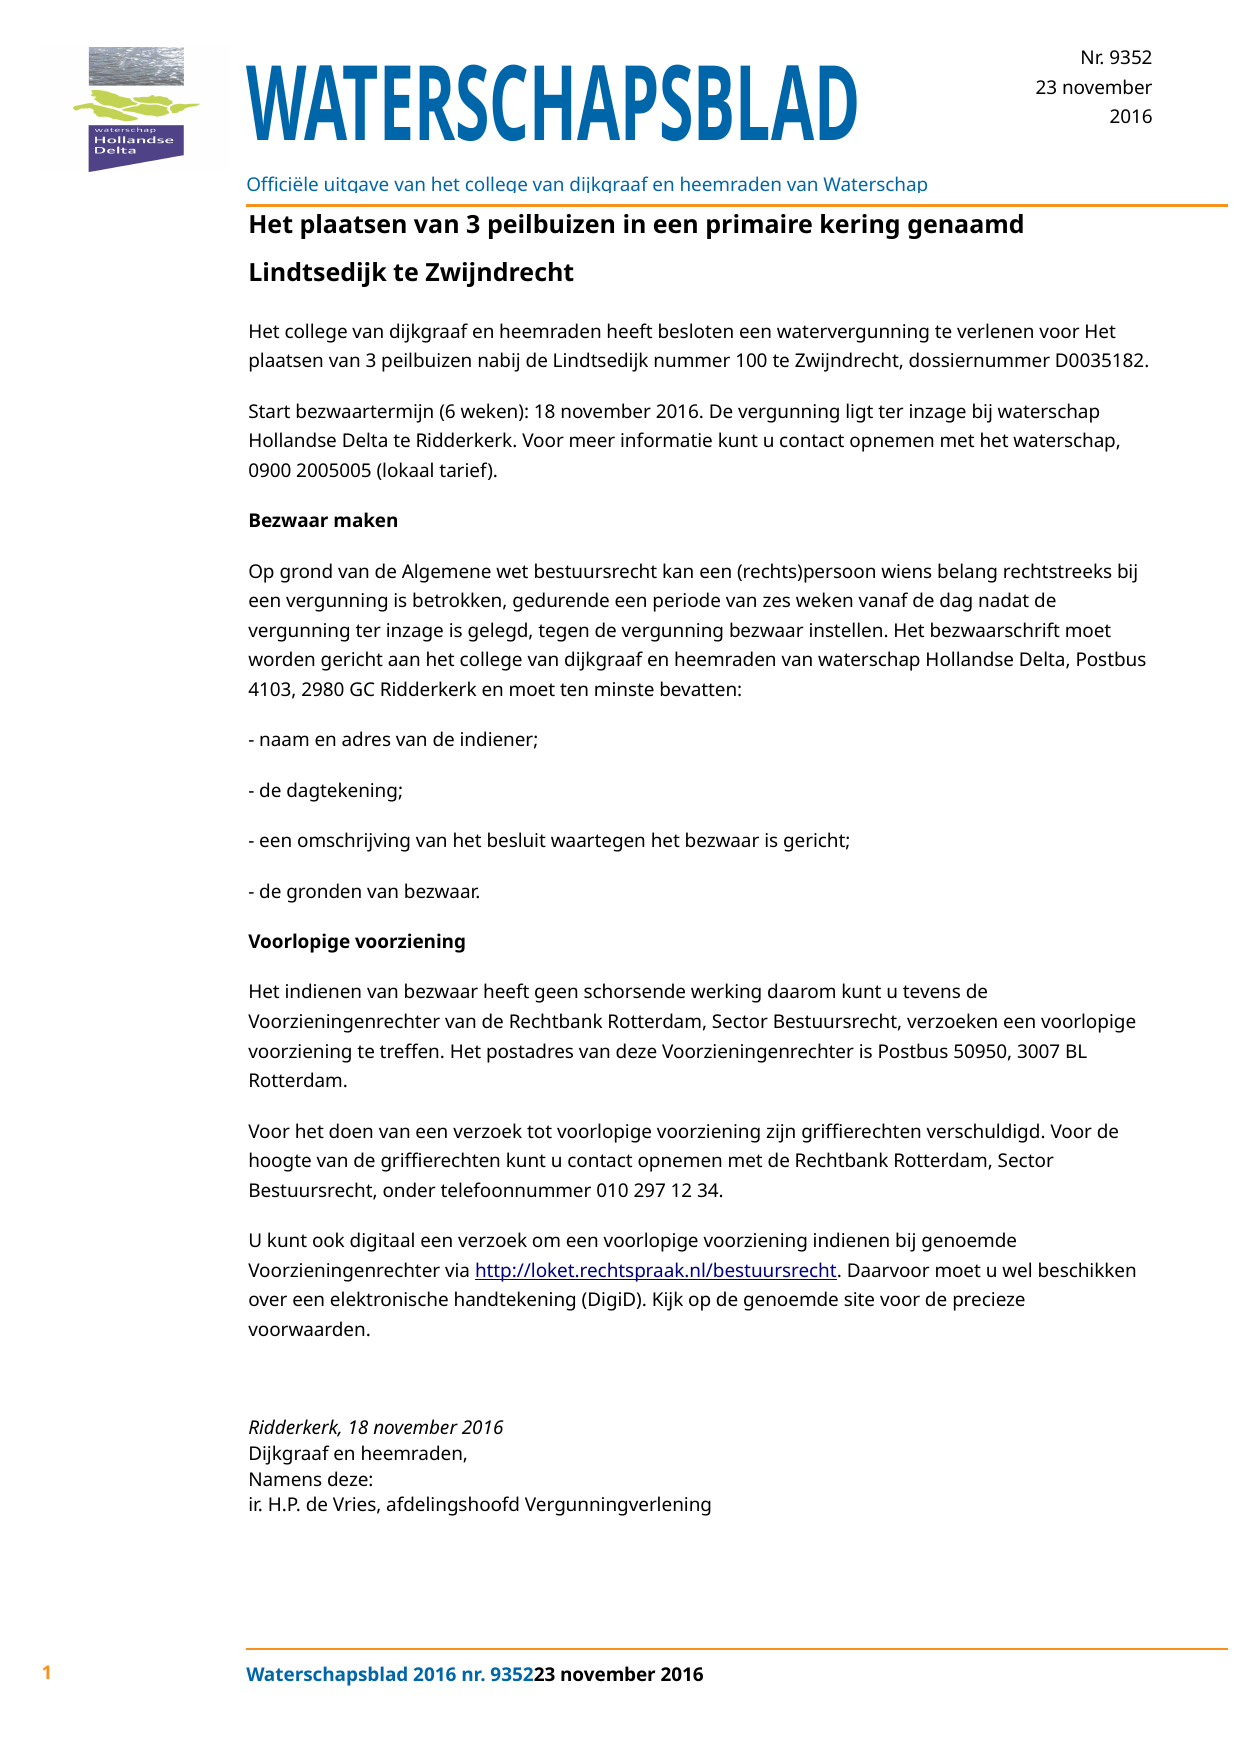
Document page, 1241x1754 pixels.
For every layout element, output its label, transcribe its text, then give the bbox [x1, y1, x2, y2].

text - de gronden van bezwaar. [248, 878, 1152, 904]
picture [41, 47, 231, 172]
text U kunt ook digitaal een verzoek om een voorlopige voorziening indienen bij genoemde Voorzieningenrechter via http://loket.rechtspraak.nl/bestuursrecht. Daarvoor moet u wel beschikken over een elektronische handtekening (DigiD). Kijk op de genoemde site voor de precieze voorwaarden. [248, 1227, 1152, 1342]
text Bezwaar maken [248, 507, 1152, 533]
text Dijkgraaf en heemraden, [248, 1440, 1152, 1466]
text Het college van dijkgraaf en heemraden heeft besloten een watervergunning te verlenen voor Het plaatsen van 3 peilbuizen nabij de Lindtsedijk nummer 100 te Zwijndrecht, dossiernummer D0035182. [248, 318, 1152, 373]
text - een omschrijving van het besluit waartegen het bezwaar is gericht; [248, 827, 1152, 853]
text Voor het doen van een verzoek tot voorlopige voorziening zijn griffierechten verschuldigd. Voor de hoogte van de griffierechten kunt u contact opnemen met de Rechtbank Rotterdam, Sector Bestuursrecht, onder telefoonnummer 010 297 12 34. [248, 1118, 1152, 1203]
text Op grond van de Algemene wet bestuursrecht kan een (rechts)persoon wiens belang rechtstreeks bij een vergunning is betrokken, gedurende een periode van zes weken vanaf de dag nadat de vergunning ter inzage is gelegd, tegen de vergunning bezwaar instellen. Het bezwaarschrift moet worden gericht aan het college van dijkgraaf en heemraden van waterschap Hollandse Delta, Postbus 4103, 2980 GC Ridderkerk en moet ten minste bevatten: [248, 558, 1152, 702]
text Voorlopige voorziening [248, 928, 1152, 954]
text Het plaatsen van 3 peilbuizen in een primaire kering genaamd Lindtsedijk te Zwijndrecht [248, 207, 1152, 288]
text - de dagtekening; [248, 777, 1152, 803]
text Ridderkerk, 18 november 2016 [248, 1414, 1152, 1440]
text ir. H.P. de Vries, afdelingshoofd Vergunningverlening [248, 1492, 1152, 1517]
text Het indienen van bezwaar heeft geen schorsende werking daarom kunt u tevens de Voorzieningenrechter van de Rechtbank Rotterdam, Sector Bestuursrecht, verzoeken een voorlopige voorziening te treffen. Het postadres van deze Voorzieningenrechter is Postbus 50950, 3007 BL Rotterdam. [248, 979, 1152, 1093]
text Start bezwaartermijn (6 weken): 18 november 2016. De vergunning ligt ter inzage bij waterschap Hollandse Delta te Ridderkerk. Voor meer informatie kunt u contact opnemen met het waterschap, 0900 2005005 (lokaal tarief). [248, 398, 1152, 483]
text Namens deze: [248, 1466, 1152, 1492]
text - naam en adres van de indiener; [248, 727, 1152, 752]
